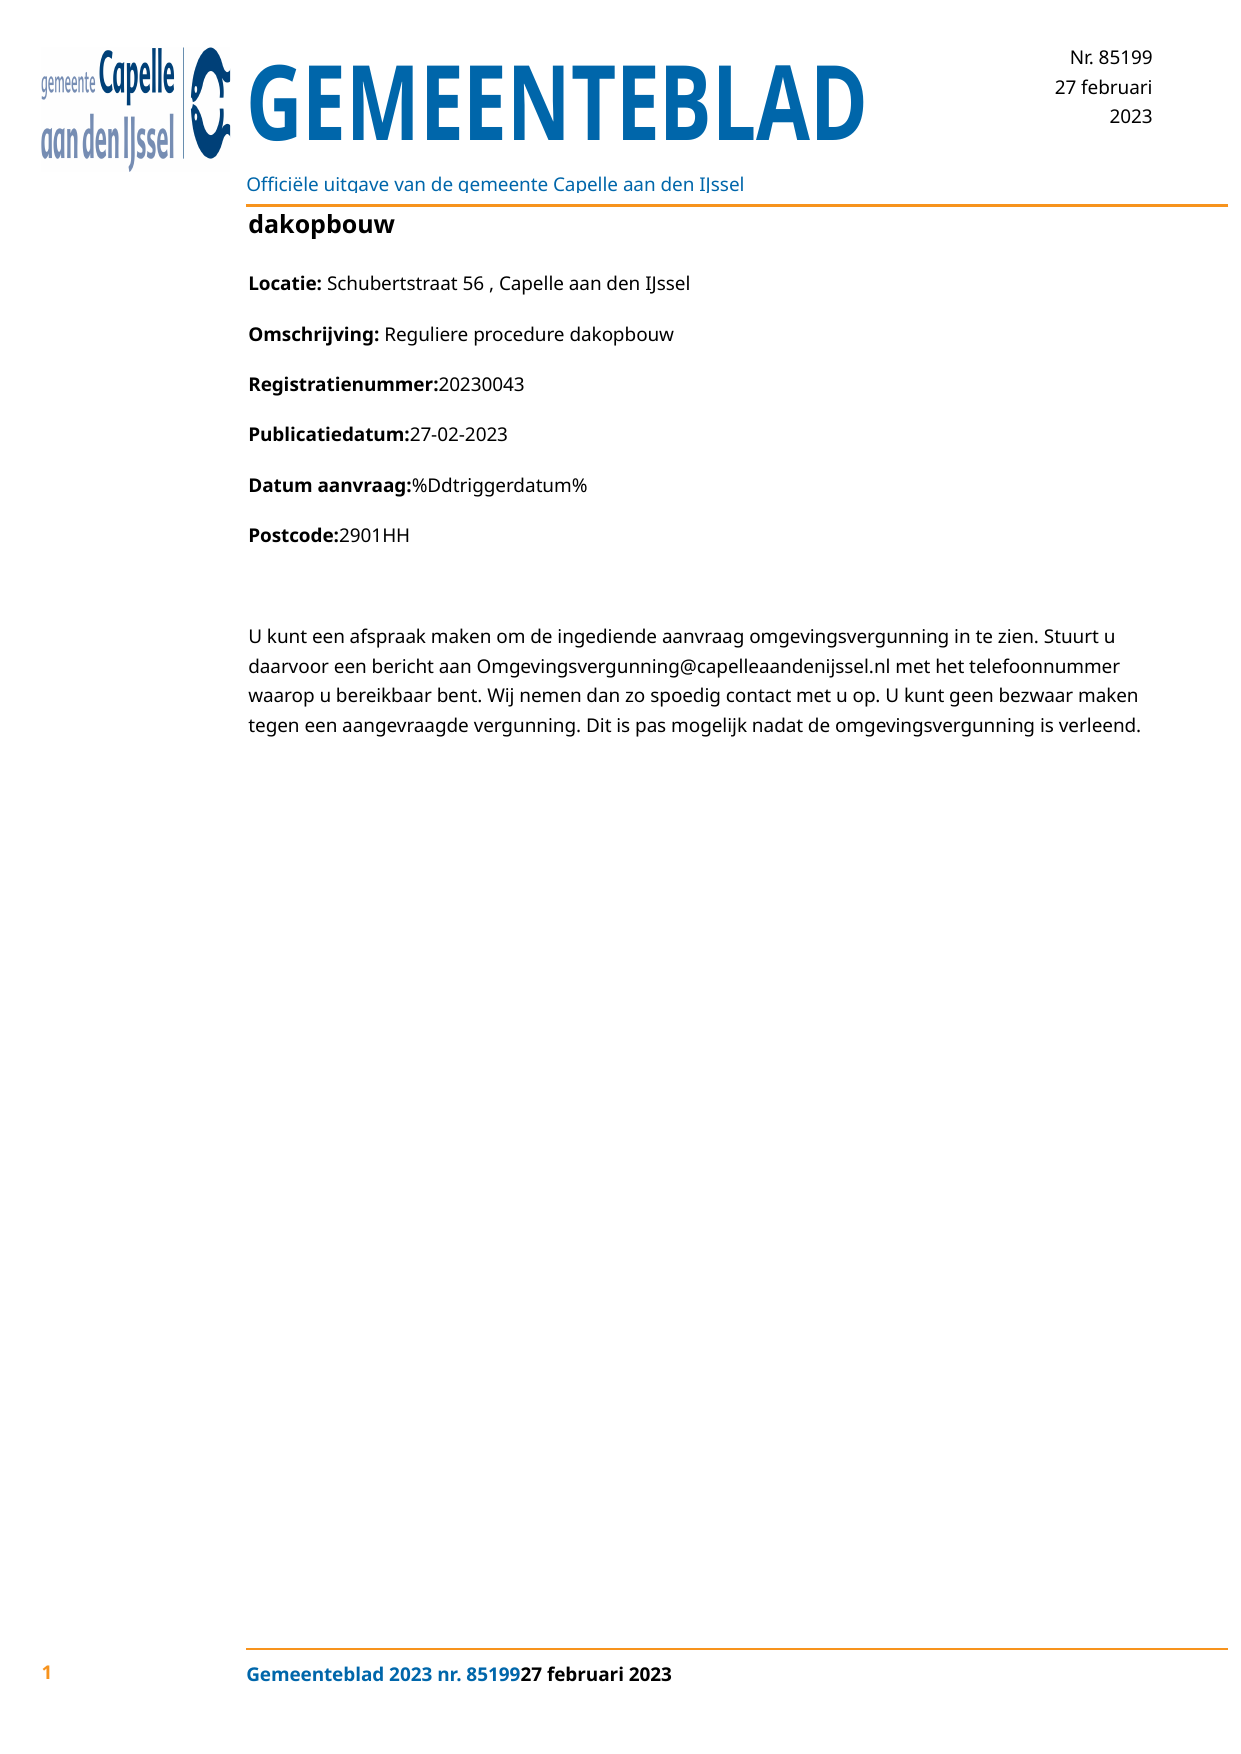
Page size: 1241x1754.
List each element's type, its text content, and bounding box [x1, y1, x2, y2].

text Publicatiedatum:27-02-2023 [248, 422, 1152, 447]
text Datum aanvraag:%Ddtriggerdatum% [248, 472, 1152, 498]
text Locatie: Schubertstraat 56 , Capelle aan den IJssel [248, 270, 1152, 296]
text Omschrijving: Reguliere procedure dakopbouw [248, 321, 1152, 346]
text dakopbouw [248, 207, 1152, 241]
text Registratienummer:20230043 [248, 371, 1152, 397]
picture [41, 47, 231, 172]
text U kunt een afspraak maken om de ingediende aanvraag omgevingsvergunning in te zien. Stuurt u daarvoor een bericht aan Omgevingsvergunning@capelleaandenijssel.nl met het telefoonnummer waarop u bereikbaar bent. Wij nemen dan zo spoedig contact met u op. U kunt geen bezwaar maken tegen een aangevraagde vergunning. Dit is pas mogelijk nadat de omgevingsvergunning is verleend. [248, 623, 1152, 738]
text Postcode:2901HH [248, 522, 1152, 548]
